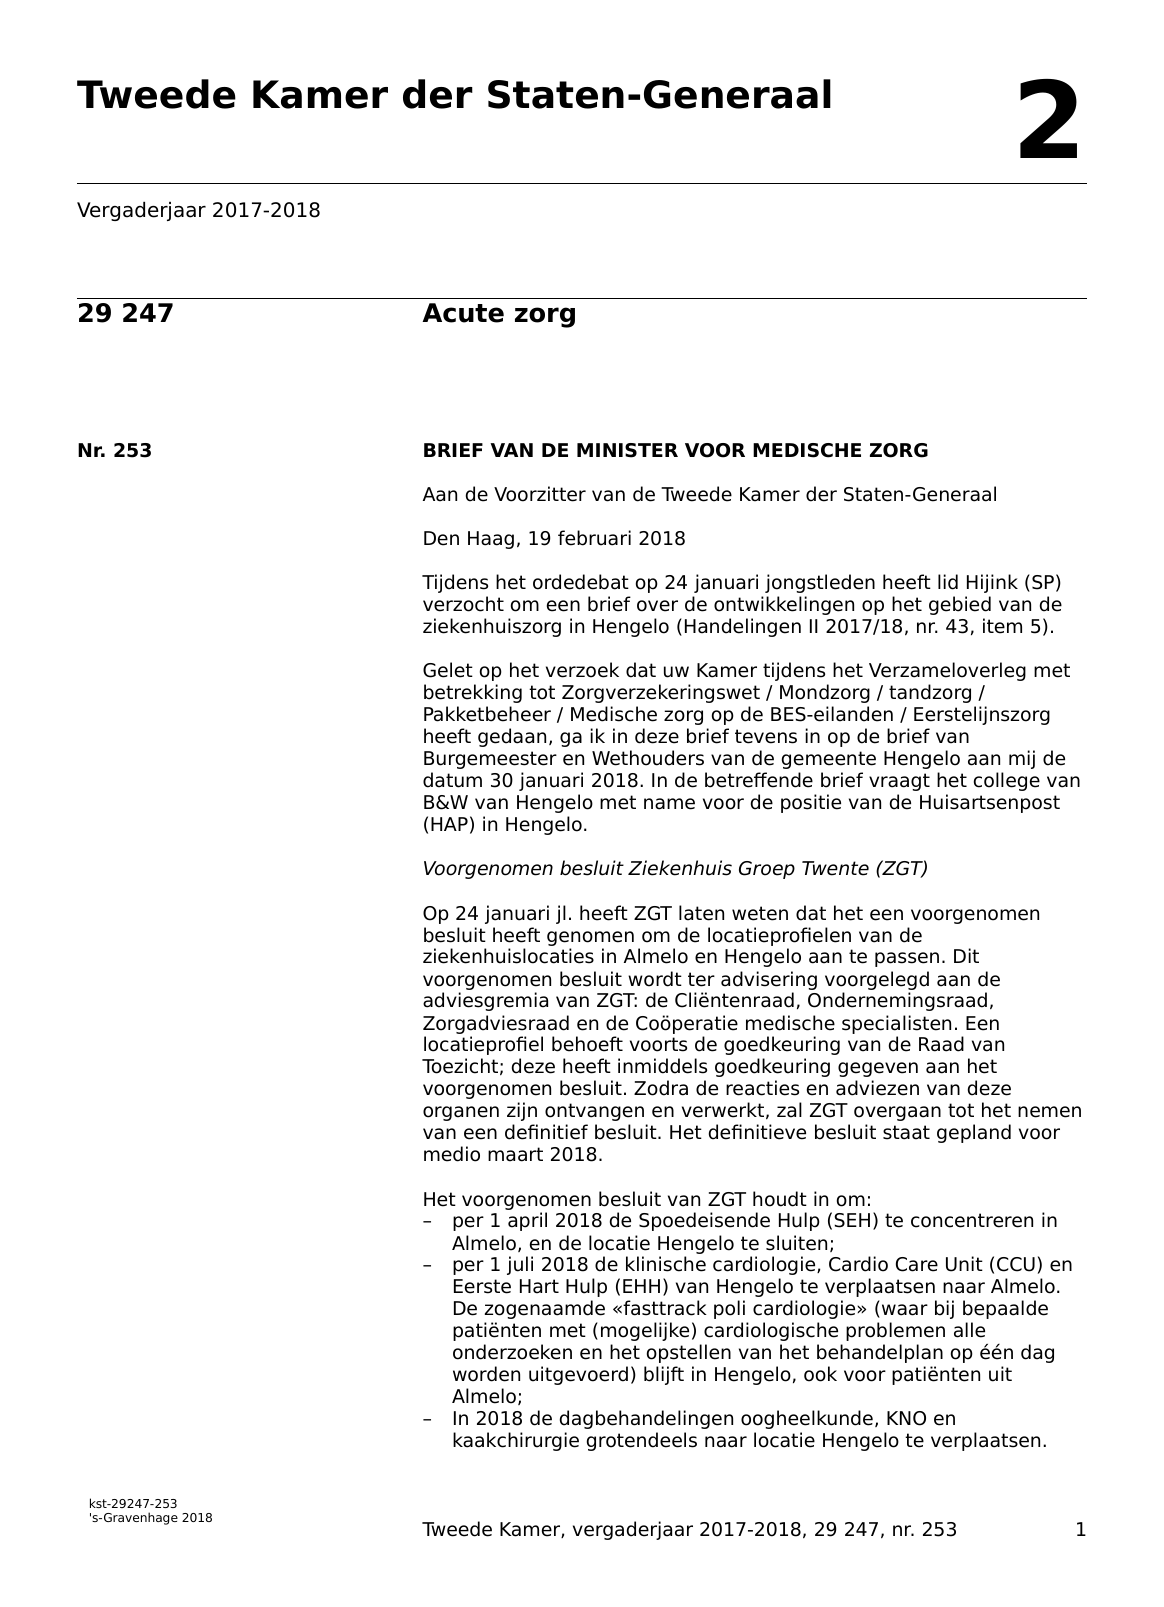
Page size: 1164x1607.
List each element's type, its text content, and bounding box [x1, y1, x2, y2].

text Tijdens het ordedebat op 24 januari jongstleden heeft lid Hijink (SP) verzocht om een brief over de ontwikkelingen op het gebied van de ziekenhuiszorg in Hengelo (Handelingen II 2017/18, nr. 43, item 5). [422, 572, 1087, 638]
table_header 2 [886, 59, 1087, 183]
text – per 1 april 2018 de Spoedeisende Hulp (SEH) te concentreren in Almelo, en de locatie Hengelo te sluiten; [422, 1210, 1087, 1254]
subtitle Nr. 253 BRIEF VAN DE MINISTER VOOR MEDISCHE ZORG [77, 440, 1087, 462]
text – per 1 juli 2018 de klinische cardiologie, Cardio Care Unit (CCU) en Eerste Hart Hulp (EHH) van Hengelo te verplaatsen naar Almelo. De zogenaamde «fasttrack poli cardiologie» (waar bij bepaalde patiënten met (mogelijke) cardiologische problemen alle onderzoeken en het opstellen van het behandelplan op één dag worden uitgevoerd) blijft in Hengelo, ook voor patiënten uit Almelo; [422, 1254, 1087, 1408]
table_cell Vergaderjaar 2017-2018 [77, 184, 1087, 298]
text Den Haag, 19 februari 2018 [422, 528, 1087, 550]
text 's-Gravenhage 2018 [88, 1511, 323, 1525]
text – In 2018 de dagbehandelingen oogheelkunde, KNO en kaakchirurgie grotendeels naar locatie Hengelo te verplaatsen. [422, 1408, 1087, 1452]
text Op 24 januari jl. heeft ZGT laten weten dat het een voorgenomen besluit heeft genomen om de locatieprofielen van de ziekenhuislocaties in Almelo en Hengelo aan te passen. Dit voorgenomen besluit wordt ter advisering voorgelegd aan de adviesgremia van ZGT: de Cliëntenraad, Ondernemingsraad, Zorgadviesraad en de Coöperatie medische specialisten. Een locatieprofiel behoeft voorts de goedkeuring van de Raad van Toezicht; deze heeft inmiddels goedkeuring gegeven aan het voorgenomen besluit. Zodra de reacties en adviezen van deze organen zijn ontvangen en verwerkt, zal ZGT overgaan tot het nemen van een definitief besluit. Het definitieve besluit staat gepland voor medio maart 2018. [422, 902, 1087, 1166]
subtitle Voorgenomen besluit Ziekenhuis Groep Twente (ZGT) [422, 858, 1087, 880]
text kst-29247-253 [88, 1497, 323, 1511]
table_header Tweede Kamer der Staten-Generaal [77, 59, 886, 183]
text Het voorgenomen besluit van ZGT houdt in om: [422, 1188, 1087, 1210]
text Gelet op het verzoek dat uw Kamer tijdens het Verzameloverleg met betrekking tot Zorgverzekeringswet / Mondzorg / tandzorg / Pakketbeheer / Medische zorg op de BES-eilanden / Eerstelijnszorg heeft gedaan, ga ik in deze brief tevens in op de brief van Burgemeester en Wethouders van de gemeente Hengelo aan mij de datum 30 januari 2018. In de betreffende brief vraagt het college van B&W van Hengelo met name voor de positie van de Huisartsenpost (HAP) in Hengelo. [422, 660, 1087, 836]
text Aan de Voorzitter van de Tweede Kamer der Staten-Generaal [422, 484, 1087, 506]
subtitle 29 247 Acute zorg [77, 299, 1087, 329]
